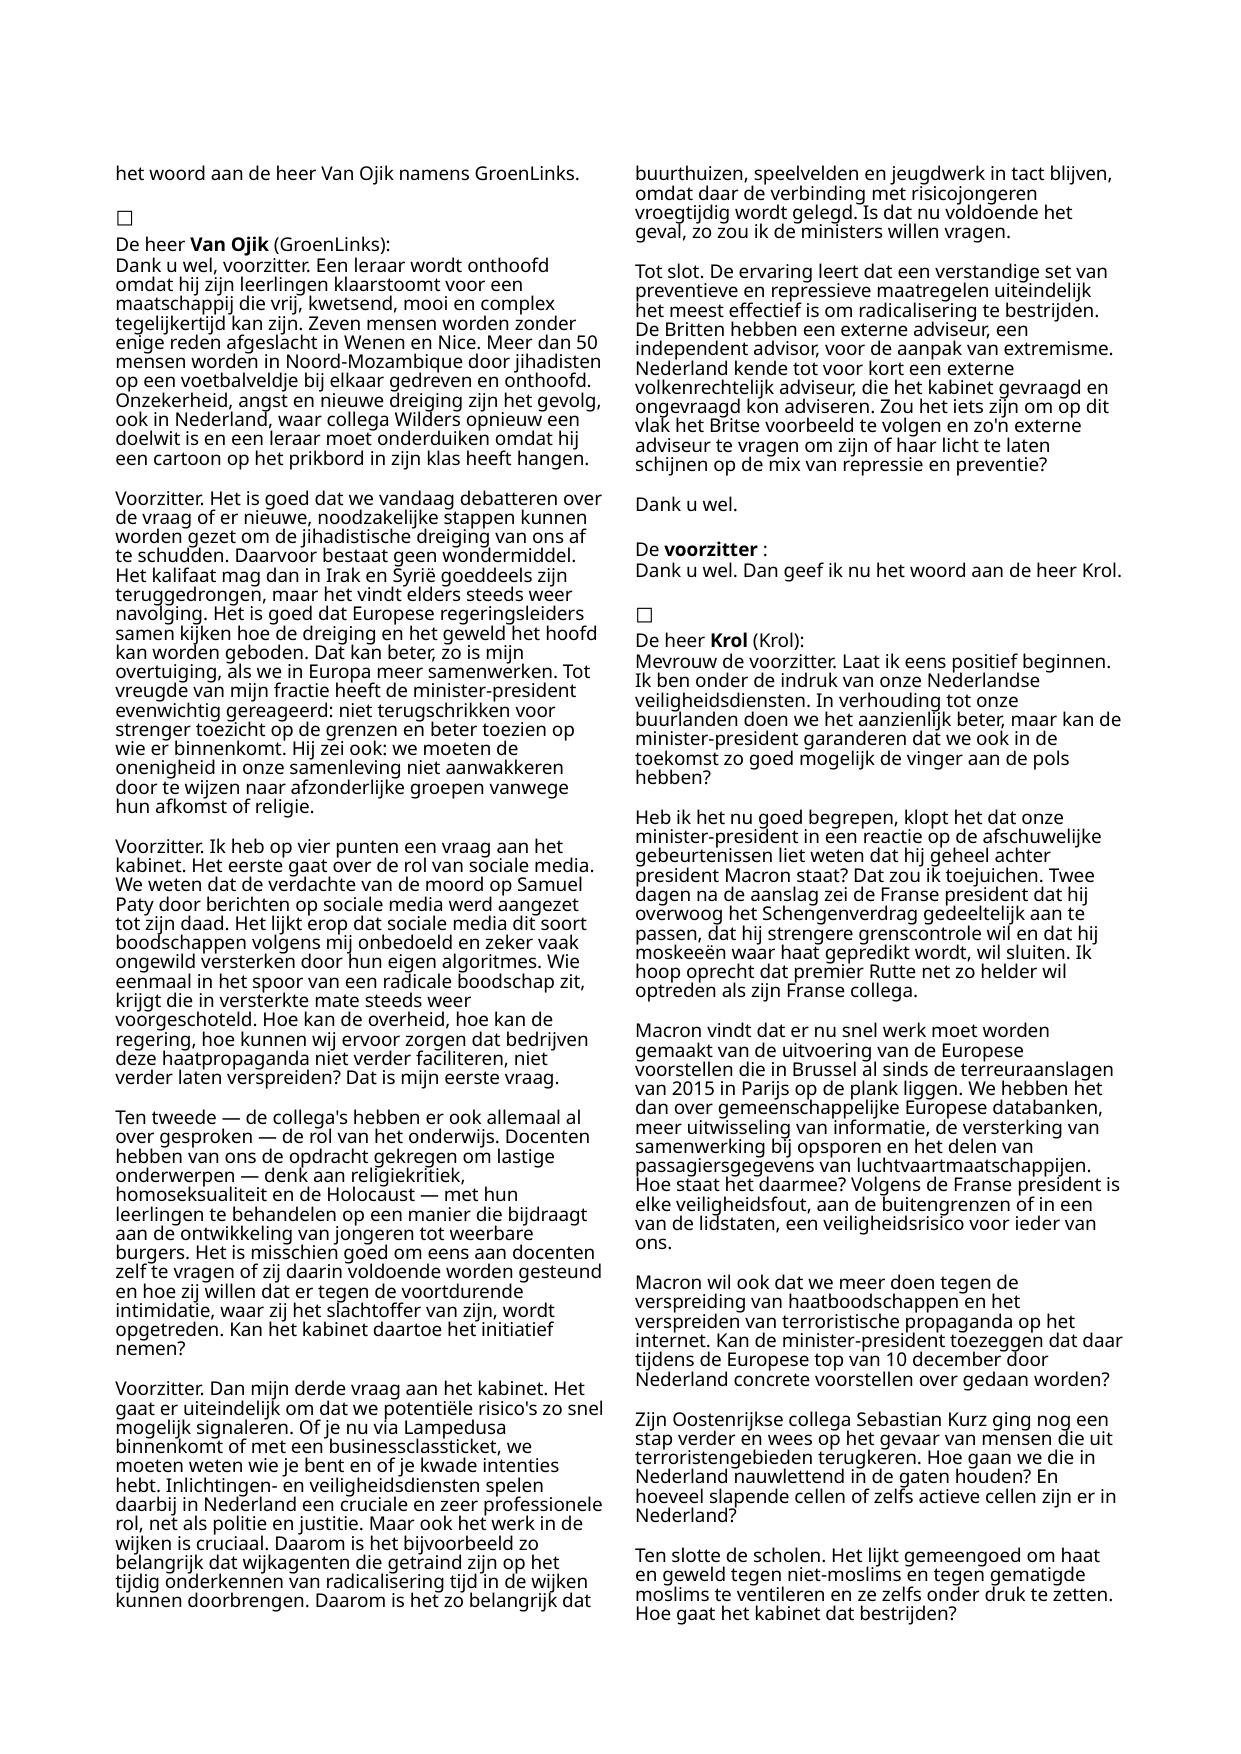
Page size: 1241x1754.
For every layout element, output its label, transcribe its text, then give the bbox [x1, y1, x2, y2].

text Voorzitter. Ik heb op vier punten een vraag aan het kabinet. Het eerste gaat over de rol van sociale media. We weten dat de verdachte van de moord op Samuel Paty door berichten op sociale media werd aangezet tot zijn daad. Het lijkt erop dat sociale media dit soort boodschappen volgens mij onbedoeld en zeker vaak ongewild versterken door hun eigen algoritmes. Wie eenmaal in het spoor van een radicale boodschap zit, krijgt die in versterkte mate steeds weer voorgeschoteld. Hoe kan de overheid, hoe kan de regering, hoe kunnen wij ervoor zorgen dat bedrijven deze haatpropaganda niet verder faciliteren, niet verder laten verspreiden? Dat is mijn eerste vraag. [115, 838, 605, 1088]
text Dank u wel. Dan geef ik nu het woord aan de heer Krol. [635, 562, 1125, 581]
text Macron wil ook dat we meer doen tegen de verspreiding van haatboodschappen en het verspreiden van terroristische propaganda op het internet. Kan de minister-president toezeggen dat daar tijdens de Europese top van 10 december door Nederland concrete voorstellen over gedaan worden? [635, 1274, 1125, 1390]
text het woord aan de heer Van Ojik namens GroenLinks. [115, 165, 605, 184]
text Macron vindt dat er nu snel werk moet worden gemaakt van de uitvoering van de Europese voorstellen die in Brussel al sinds de terreuraanslagen van 2015 in Parijs op de plank liggen. We hebben het dan over gemeenschappelijke Europese databanken, meer uitwisseling van informatie, de versterking van samenwerking bij opsporen en het delen van passagiersgegevens van luchtvaartmaatschappijen. Hoe staat het daarmee? Volgens de Franse president is elke veiligheidsfout, aan de buitengrenzen of in een van de lidstaten, een veiligheidsrisico voor ieder van ons. [635, 1022, 1125, 1253]
text Voorzitter. Dan mijn derde vraag aan het kabinet. Het gaat er uiteindelijk om dat we potentiële risico's zo snel mogelijk signaleren. Of je nu via Lampedusa binnenkomt of met een businessclassticket, we moeten weten wie je bent en of je kwade intenties hebt. Inlichtingen- en veiligheidsdiensten spelen daarbij in Nederland een cruciale en zeer professionele rol, net als politie en justitie. Maar ook het werk in de wijken is cruciaal. Daarom is het bijvoorbeeld zo belangrijk dat wijkagenten die getraind zijn op het tijdig onderkennen van radicalisering tijd in de wijken kunnen doorbrengen. Daarom is het zo belangrijk dat [115, 1380, 605, 1612]
text ⬜ [635, 602, 1125, 627]
text Ten slotte de scholen. Het lijkt gemeengoed om haat en geweld tegen niet-moslims en tegen gematigde moslims te ventileren en ze zelfs onder druk te zetten. Hoe gaat het kabinet dat bestrijden? [635, 1547, 1125, 1624]
text Heb ik het nu goed begrepen, klopt het dat onze minister-president in een reactie op de afschuwelijke gebeurtenissen liet weten dat hij geheel achter president Macron staat? Dat zou ik toejuichen. Twee dagen na de aanslag zei de Franse president dat hij overwoog het Schengenverdrag gedeeltelijk aan te passen, dat hij strengere grenscontrole wil en dat hij moskeeën waar haat gepredikt wordt, wil sluiten. Ik hoop oprecht dat premier Rutte net zo helder wil optreden als zijn Franse collega. [635, 809, 1125, 1002]
text Dank u wel, voorzitter. Een leraar wordt onthoofd omdat hij zijn leerlingen klaarstoomt voor een maatschappij die vrij, kwetsend, mooi en complex tegelijkertijd kan zijn. Zeven mensen worden zonder enige reden afgeslacht in Wenen en Nice. Meer dan 50 mensen worden in Noord-Mozambique door jihadisten op een voetbalveldje bij elkaar gedreven en onthoofd. Onzekerheid, angst en nieuwe dreiging zijn het gevolg, ook in Nederland, waar collega Wilders opnieuw een doelwit is en een leraar moet onderduiken omdat hij een cartoon op het prikbord in zijn klas heeft hangen. [115, 257, 605, 469]
text De voorzitter : [635, 536, 1125, 562]
text buurthuizen, speelvelden en jeugdwerk in tact blijven, omdat daar de verbinding met risicojongeren vroegtijdig wordt gelegd. Is dat nu voldoende het geval, zo zou ik de ministers willen vragen. [635, 165, 1125, 242]
text De heer Van Ojik (GroenLinks): [115, 231, 605, 257]
text Ten tweede — de collega's hebben er ook allemaal al over gesproken — de rol van het onderwijs. Docenten hebben van ons de opdracht gekregen om lastige onderwerpen — denk aan religiekritiek, homoseksualiteit en de Holocaust — met hun leerlingen te behandelen op een manier die bijdraagt aan de ontwikkeling van jongeren tot weerbare burgers. Het is misschien goed om eens aan docenten zelf te vragen of zij daarin voldoende worden gesteund en hoe zij willen dat er tegen de voortdurende intimidatie, waar zij het slachtoffer van zijn, wordt opgetreden. Kan het kabinet daartoe het initiatief nemen? [115, 1109, 605, 1360]
text Voorzitter. Het is goed dat we vandaag debatteren over de vraag of er nieuwe, noodzakelijke stappen kunnen worden gezet om de jihadistische dreiging van ons af te schudden. Daarvoor bestaat geen wondermiddel. Het kalifaat mag dan in Irak en Syrië goeddeels zijn teruggedrongen, maar het vindt elders steeds weer navolging. Het is goed dat Europese regeringsleiders samen kijken hoe de dreiging en het geweld het hoofd kan worden geboden. Dat kan beter, zo is mijn overtuiging, als we in Europa meer samenwerken. Tot vreugde van mijn fractie heeft de minister-president evenwichtig gereageerd: niet terugschrikken voor strenger toezicht op de grenzen en beter toezien op wie er binnenkomt. Hij zei ook: we moeten de onenigheid in onze samenleving niet aanwakkeren door te wijzen naar afzonderlijke groepen vanwege hun afkomst of religie. [115, 489, 605, 817]
text De heer Krol (Krol): [635, 627, 1125, 653]
text Zijn Oostenrijkse collega Sebastian Kurz ging nog een stap verder en wees op het gevaar van mensen die uit terroristengebieden terugkeren. Hoe gaan we die in Nederland nauwlettend in de gaten houden? En hoeveel slapende cellen of zelfs actieve cellen zijn er in Nederland? [635, 1411, 1125, 1526]
text Mevrouw de voorzitter. Laat ik eens positief beginnen. Ik ben onder de indruk van onze Nederlandse veiligheidsdiensten. In verhouding tot onze buurlanden doen we het aanzienlijk beter, maar kan de minister-president garanderen dat we ook in de toekomst zo goed mogelijk de vinger aan de pols hebben? [635, 653, 1125, 788]
text Tot slot. De ervaring leert dat een verstandige set van preventieve en repressieve maatregelen uiteindelijk het meest effectief is om radicalisering te bestrijden. De Britten hebben een externe adviseur, een independent advisor, voor de aanpak van extremisme. Nederland kende tot voor kort een externe volkenrechtelijk adviseur, die het kabinet gevraagd en ongevraagd kon adviseren. Zou het iets zijn om op dit vlak het Britse voorbeeld te volgen en zo'n externe adviseur te vragen om zijn of haar licht te laten schijnen op de mix van repressie en preventie? [635, 263, 1125, 475]
text Dank u wel. [635, 496, 1125, 515]
text ⬜ [115, 205, 605, 231]
